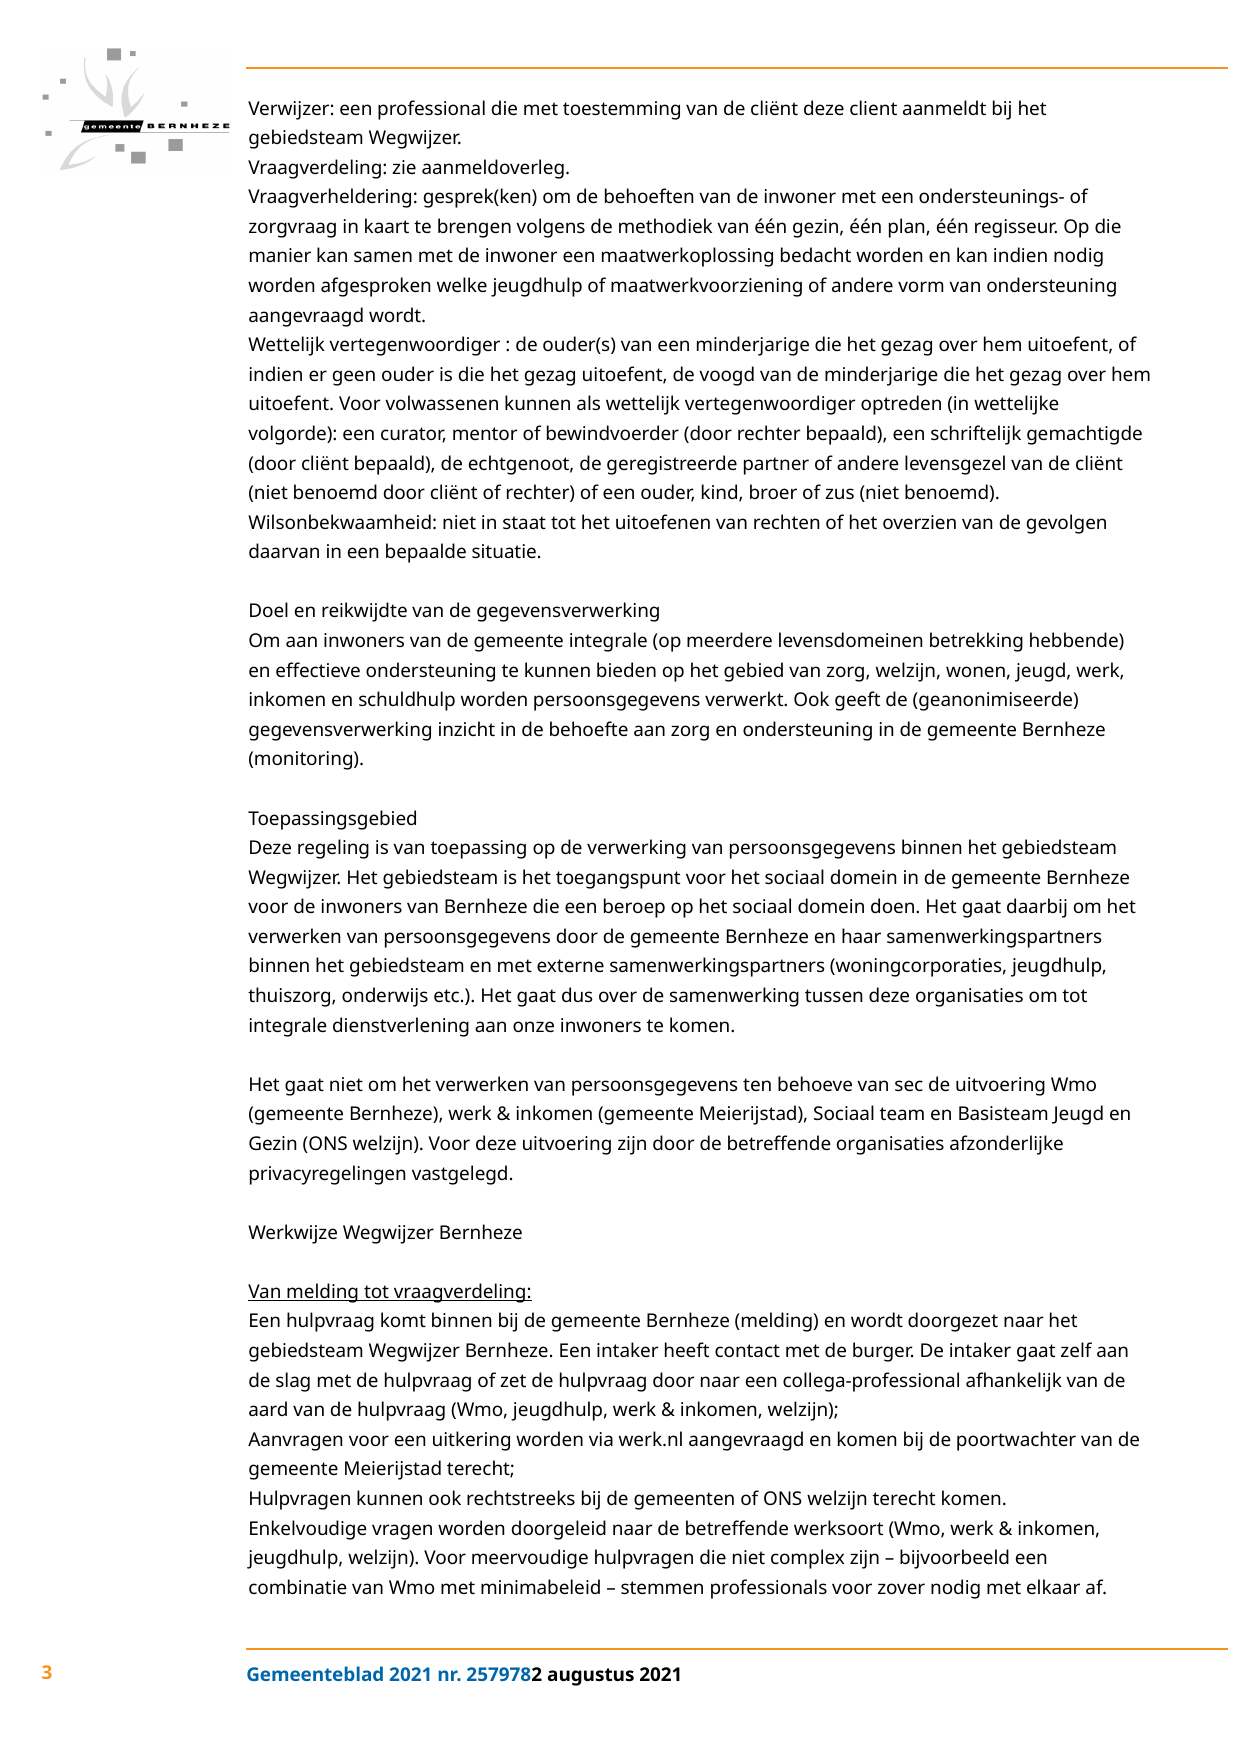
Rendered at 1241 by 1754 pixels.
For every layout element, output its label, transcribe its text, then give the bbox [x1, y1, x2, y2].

text Deze regeling is van toepassing op de verwerking van persoonsgegevens binnen het gebiedsteam Wegwijzer. Het gebiedsteam is het toegangspunt voor het sociaal domein in de gemeente Bernheze voor de inwoners van Bernheze die een beroep op het sociaal domein doen. Het gaat daarbij om het verwerken van persoonsgegevens door de gemeente Bernheze en haar samenwerkingspartners binnen het gebiedsteam en met externe samenwerkingspartners (woningcorporaties, jeugdhulp, thuiszorg, onderwijs etc.). Het gaat dus over de samenwerking tussen deze organisaties om tot integrale dienstverlening aan onze inwoners te komen. [248, 834, 1152, 1038]
text Werkwijze Wegwijzer Bernheze [248, 1219, 1152, 1245]
text Hulpvragen kunnen ook rechtstreeks bij de gemeenten of ONS welzijn terecht komen. [248, 1485, 1152, 1511]
text Doel en reikwijdte van de gegevensverwerking [248, 598, 1152, 623]
text Vraagverheldering: gesprek(ken) om de behoeften van de inwoner met een ondersteunings- of zorgvraag in kaart te brengen volgens de methodiek van één gezin, één plan, één regisseur. Op die manier kan samen met de inwoner een maatwerkoplossing bedacht worden en kan indien nodig worden afgesproken welke jeugdhulp of maatwerkvoorziening of andere vorm van ondersteuning aangevraagd wordt. [248, 183, 1152, 328]
text Aanvragen voor een uitkering worden via werk.nl aangevraagd en komen bij de poortwachter van de gemeente Meierijstad terecht; [248, 1426, 1152, 1481]
text Verwijzer: een professional die met toestemming van de cliënt deze client aanmeldt bij het gebiedsteam Wegwijzer. [248, 95, 1152, 150]
text Toepassingsgebied [248, 805, 1152, 831]
text Wettelijk vertegenwoordiger : de ouder(s) van een minderjarige die het gezag over hem uitoefent, of indien er geen ouder is die het gezag uitoefent, de voogd van de minderjarige die het gezag over hem uitoefent. Voor volwassenen kunnen als wettelijk vertegenwoordiger optreden (in wettelijke volgorde): een curator, mentor of bewindvoerder (door rechter bepaald), een schriftelijk gemachtigde (door cliënt bepaald), de echtgenoot, de geregistreerde partner of andere levensgezel van de cliënt (niet benoemd door cliënt of rechter) of een ouder, kind, broer of zus (niet benoemd). [248, 331, 1152, 505]
text Wilsonbekwaamheid: niet in staat tot het uitoefenen van rechten of het overzien van de gevolgen daarvan in een bepaalde situatie. [248, 509, 1152, 564]
text Om aan inwoners van de gemeente integrale (op meerdere levensdomeinen betrekking hebbende) en effectieve ondersteuning te kunnen bieden op het gebied van zorg, welzijn, wonen, jeugd, werk, inkomen en schuldhulp worden persoonsgegevens verwerkt. Ook geeft de (geanonimiseerde) gegevensverwerking inzicht in de behoefte aan zorg en ondersteuning in de gemeente Bernheze (monitoring). [248, 627, 1152, 771]
picture [41, 47, 231, 172]
text Een hulpvraag komt binnen bij de gemeente Bernheze (melding) en wordt doorgezet naar het gebiedsteam Wegwijzer Bernheze. Een intaker heeft contact met de burger. De intaker gaat zelf aan de slag met de hulpvraag of zet de hulpvraag door naar een collega-professional afhankelijk van de aard van de hulpvraag (Wmo, jeugdhulp, werk & inkomen, welzijn); [248, 1308, 1152, 1422]
text Van melding tot vraagverdeling: [248, 1278, 1152, 1304]
text Vraagverdeling: zie aanmeldoverleg. [248, 154, 1152, 180]
text Enkelvoudige vragen worden doorgeleid naar de betreffende werksoort (Wmo, werk & inkomen, jeugdhulp, welzijn). Voor meervoudige hulpvragen die niet complex zijn – bijvoorbeeld een combinatie van Wmo met minimabeleid – stemmen professionals voor zover nodig met elkaar af. [248, 1515, 1152, 1600]
text Het gaat niet om het verwerken van persoonsgegevens ten behoeve van sec de uitvoering Wmo (gemeente Bernheze), werk & inkomen (gemeente Meierijstad), Sociaal team en Basisteam Jeugd en Gezin (ONS welzijn). Voor deze uitvoering zijn door de betreffende organisaties afzonderlijke privacyregelingen vastgelegd. [248, 1071, 1152, 1186]
